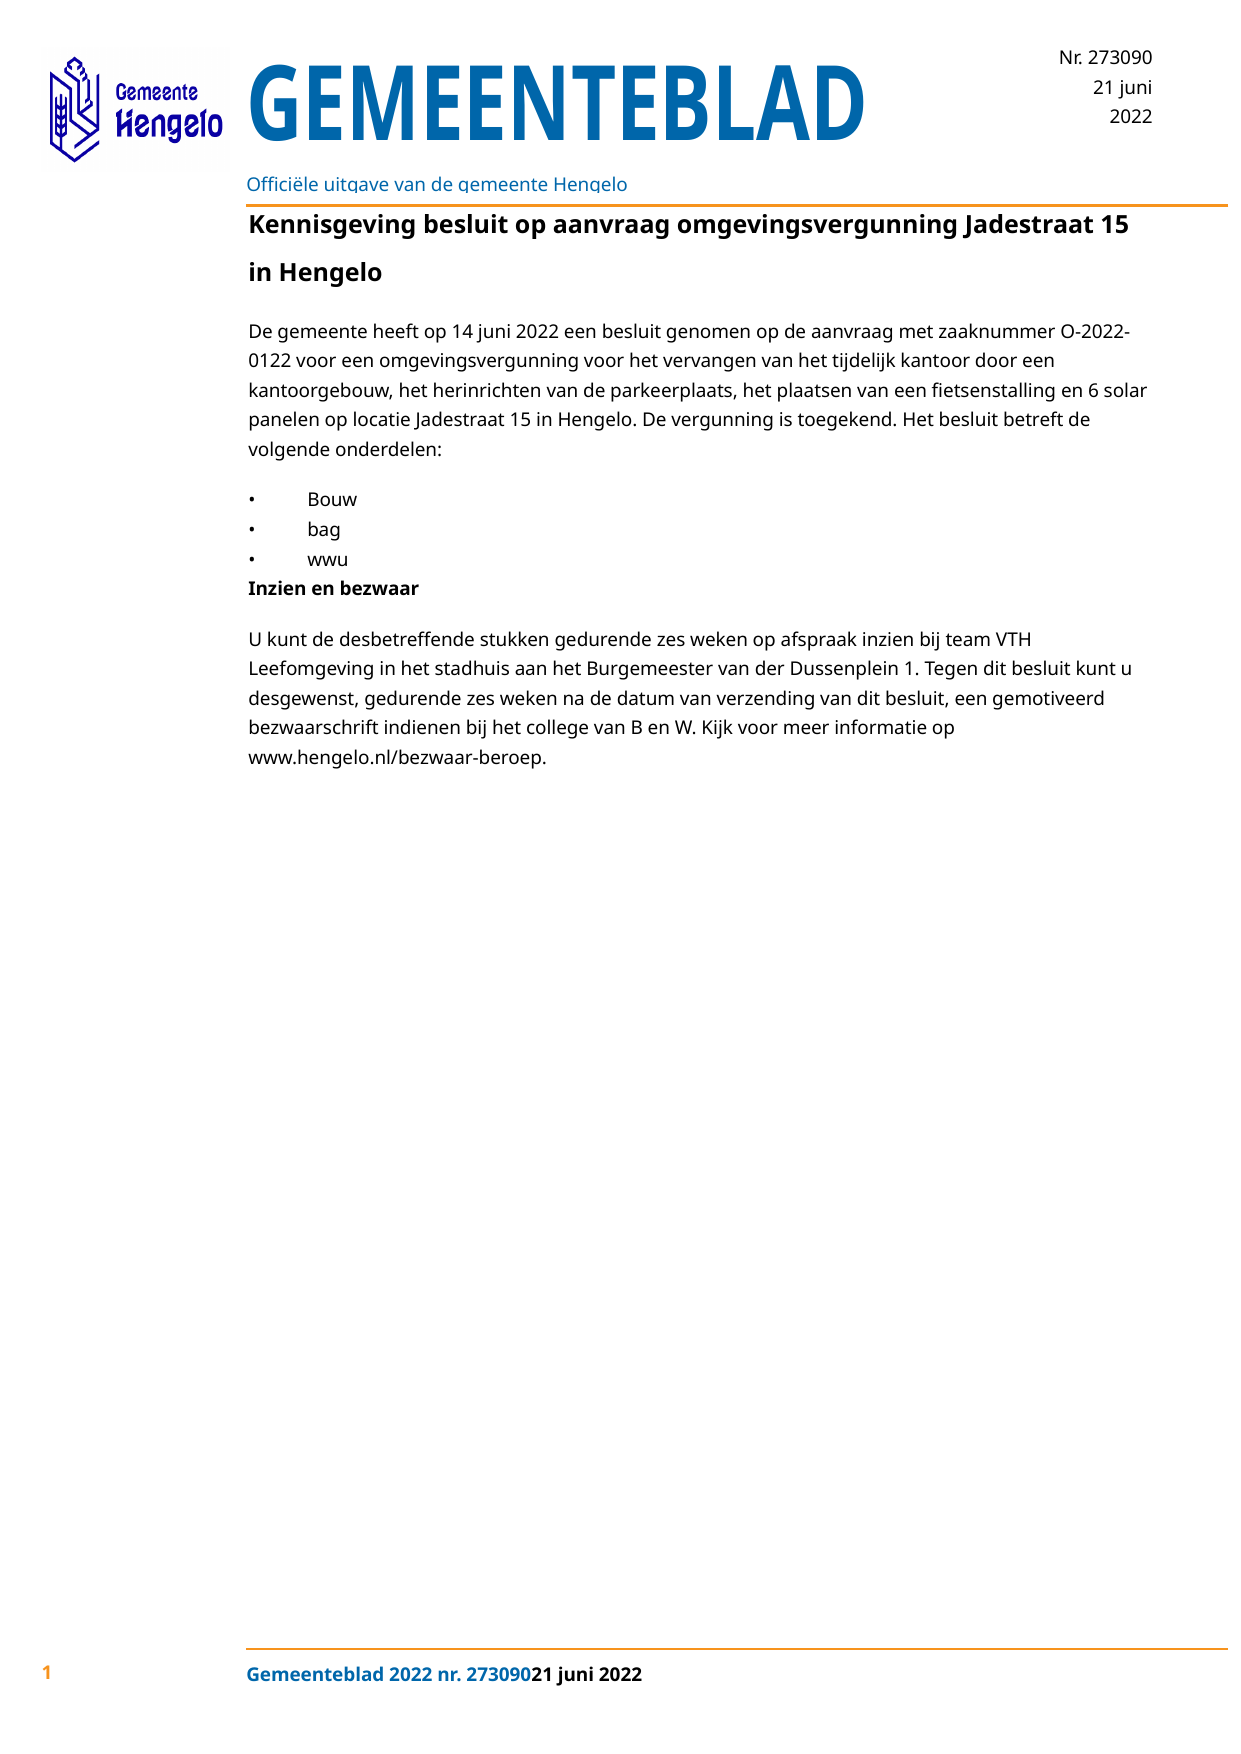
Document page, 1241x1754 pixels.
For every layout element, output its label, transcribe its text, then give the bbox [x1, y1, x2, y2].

list bag [248, 516, 1152, 542]
list Bouw [248, 487, 1152, 512]
text Inzien en bezwaar [248, 575, 1152, 601]
picture [41, 47, 231, 172]
text U kunt de desbetreffende stukken gedurende zes weken op afspraak inzien bij team VTH Leefomgeving in het stadhuis aan het Burgemeester van der Dussenplein 1. Tegen dit besluit kunt u desgewenst, gedurende zes weken na de datum van verzending van dit besluit, een gemotiveerd bezwaarschrift indienen bij het college van B en W. Kijk voor meer informatie op www.hengelo.nl/bezwaar-beroep. [248, 626, 1152, 770]
list wwu [248, 546, 1152, 572]
text Kennisgeving besluit op aanvraag omgevingsvergunning Jadestraat 15 in Hengelo [248, 207, 1152, 288]
text De gemeente heeft op 14 juni 2022 een besluit genomen op de aanvraag met zaaknummer O-2022-0122 voor een omgevingsvergunning voor het vervangen van het tijdelijk kantoor door een kantoorgebouw, het herinrichten van de parkeerplaats, het plaatsen van een fietsenstalling en 6 solar panelen op locatie Jadestraat 15 in Hengelo. De vergunning is toegekend. Het besluit betreft de volgende onderdelen: [248, 318, 1152, 462]
